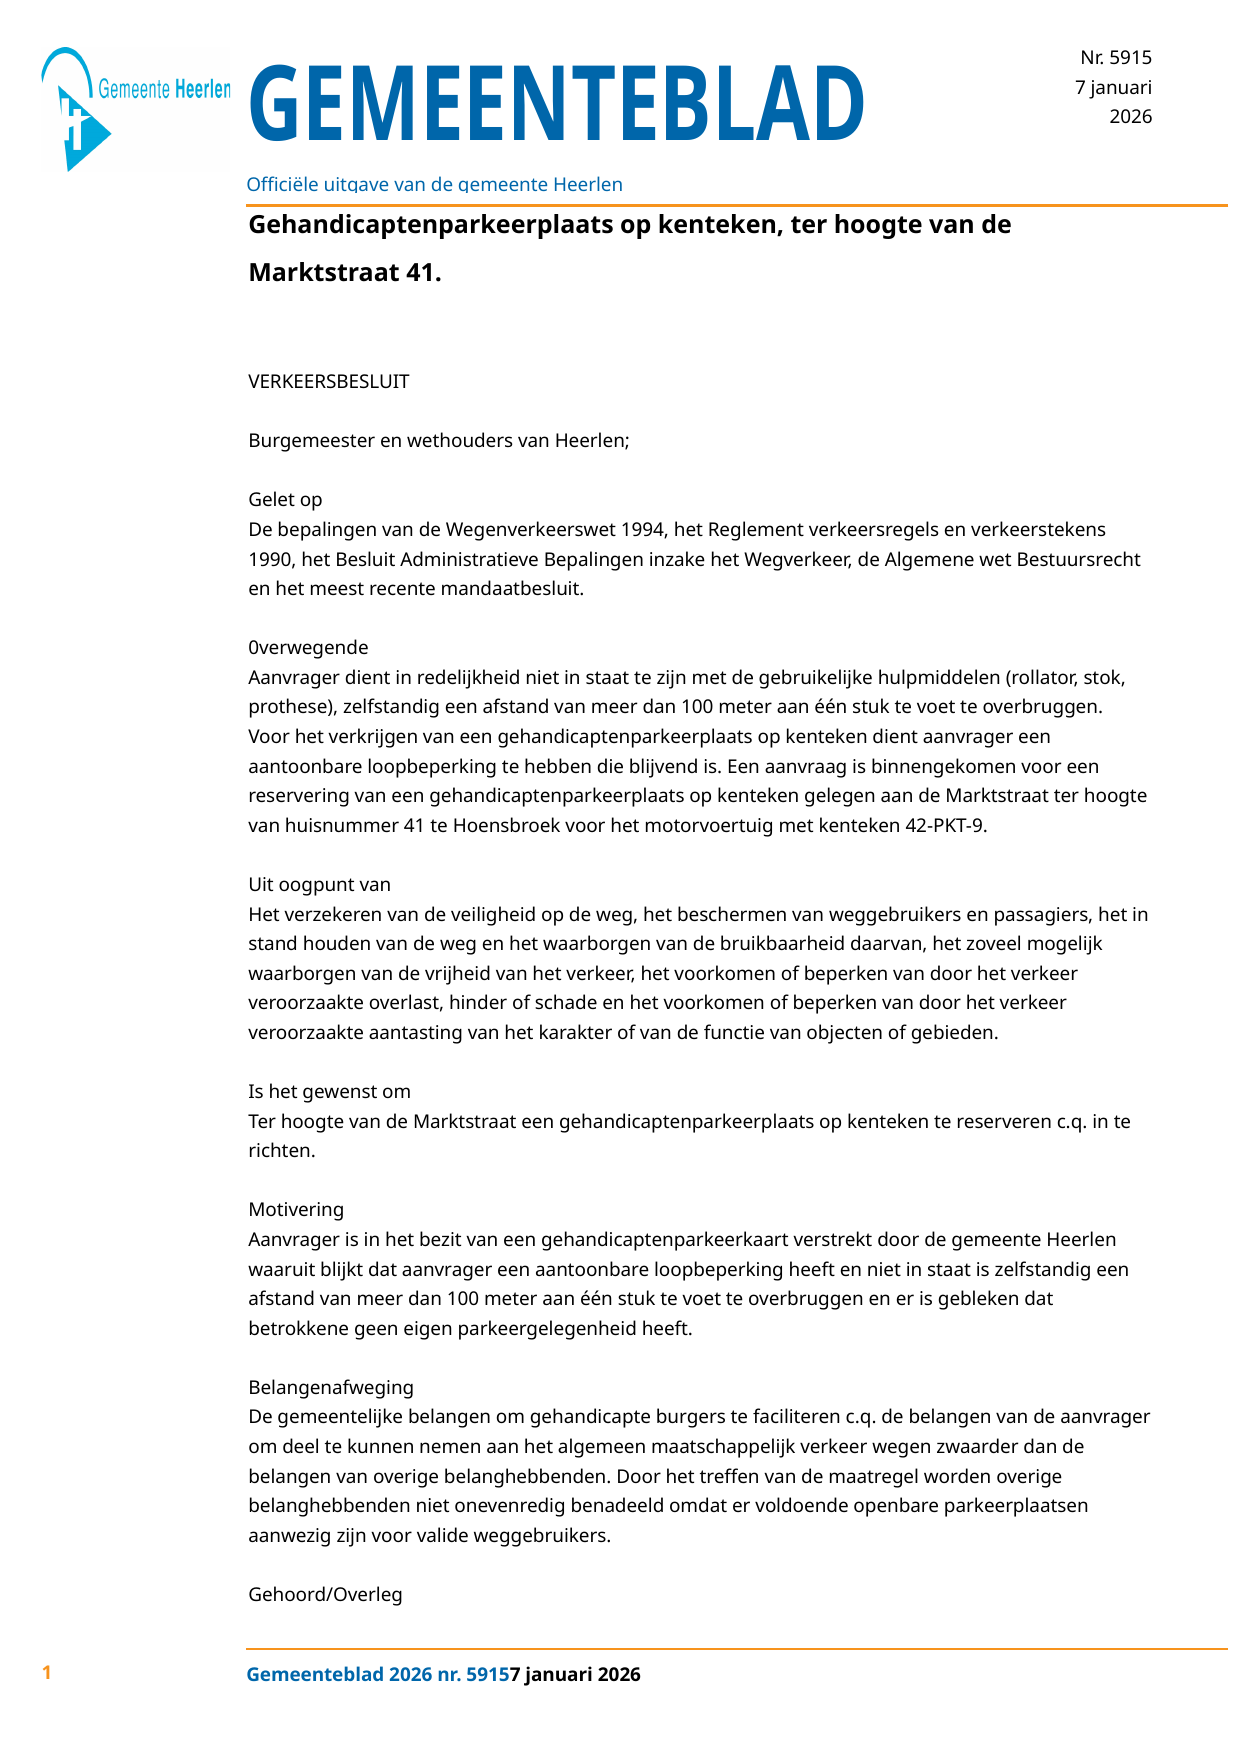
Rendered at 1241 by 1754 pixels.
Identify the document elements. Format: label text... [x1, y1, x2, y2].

text VERKEERSBESLUIT [248, 368, 1152, 394]
text Burgemeester en wethouders van Heerlen; [248, 427, 1152, 453]
text Is het gewenst om [248, 1078, 1152, 1104]
text Belangenafweging [248, 1374, 1152, 1400]
text De bepalingen van de Wegenverkeerswet 1994, het Reglement verkeersregels en verkeerstekens 1990, het Besluit Administratieve Bepalingen inzake het Wegverkeer, de Algemene wet Bestuursrecht en het meest recente mandaatbesluit. [248, 516, 1152, 601]
text Gelet op [248, 487, 1152, 512]
text Gehoord/Overleg [248, 1581, 1152, 1607]
text Ter hoogte van de Marktstraat een gehandicaptenparkeerplaats op kenteken te reserveren c.q. in te richten. [248, 1108, 1152, 1163]
text De gemeentelijke belangen om gehandicapte burgers te faciliteren c.q. de belangen van de aanvrager om deel te kunnen nemen aan het algemeen maatschappelijk verkeer wegen zwaarder dan de belangen van overige belanghebbenden. Door het treffen van de maatregel worden overige belanghebbenden niet onevenredig benadeeld omdat er voldoende openbare parkeerplaatsen aanwezig zijn voor valide weggebruikers. [248, 1404, 1152, 1548]
text Aanvrager dient in redelijkheid niet in staat te zijn met de gebruikelijke hulpmiddelen (rollator, stok, prothese), zelfstandig een afstand van meer dan 100 meter aan één stuk te voet te overbruggen. [248, 664, 1152, 719]
text Voor het verkrijgen van een gehandicaptenparkeerplaats op kenteken dient aanvrager een aantoonbare loopbeperking te hebben die blijvend is. Een aanvraag is binnengekomen voor een reservering van een gehandicaptenparkeerplaats op kenteken gelegen aan de Marktstraat ter hoogte van huisnummer 41 te Hoensbroek voor het motorvoertuig met kenteken 42-PKT-9. [248, 723, 1152, 838]
text Gehandicaptenparkeerplaats op kenteken, ter hoogte van de Marktstraat 41. [248, 207, 1152, 288]
picture [41, 47, 59, 70]
text Aanvrager is in het bezit van een gehandicaptenparkeerkaart verstrekt door de gemeente Heerlen waaruit blijkt dat aanvrager een aantoonbare loopbeperking heeft en niet in staat is zelfstandig een afstand van meer dan 100 meter aan één stuk te voet te overbruggen en er is gebleken dat betrokkene geen eigen parkeergelegenheid heeft. [248, 1226, 1152, 1341]
text Het verzekeren van de veiligheid op de weg, het beschermen van weggebruikers en passagiers, het in stand houden van de weg en het waarborgen van de bruikbaarheid daarvan, het zoveel mogelijk waarborgen van de vrijheid van het verkeer, het voorkomen of beperken van door het verkeer veroorzaakte overlast, hinder of schade en het voorkomen of beperken van door het verkeer veroorzaakte aantasting van het karakter of van de functie van objecten of gebieden. [248, 901, 1152, 1045]
text 0verwegende [248, 634, 1152, 660]
text Motivering [248, 1197, 1152, 1222]
picture [41, 47, 231, 172]
text Uit oogpunt van [248, 871, 1152, 897]
